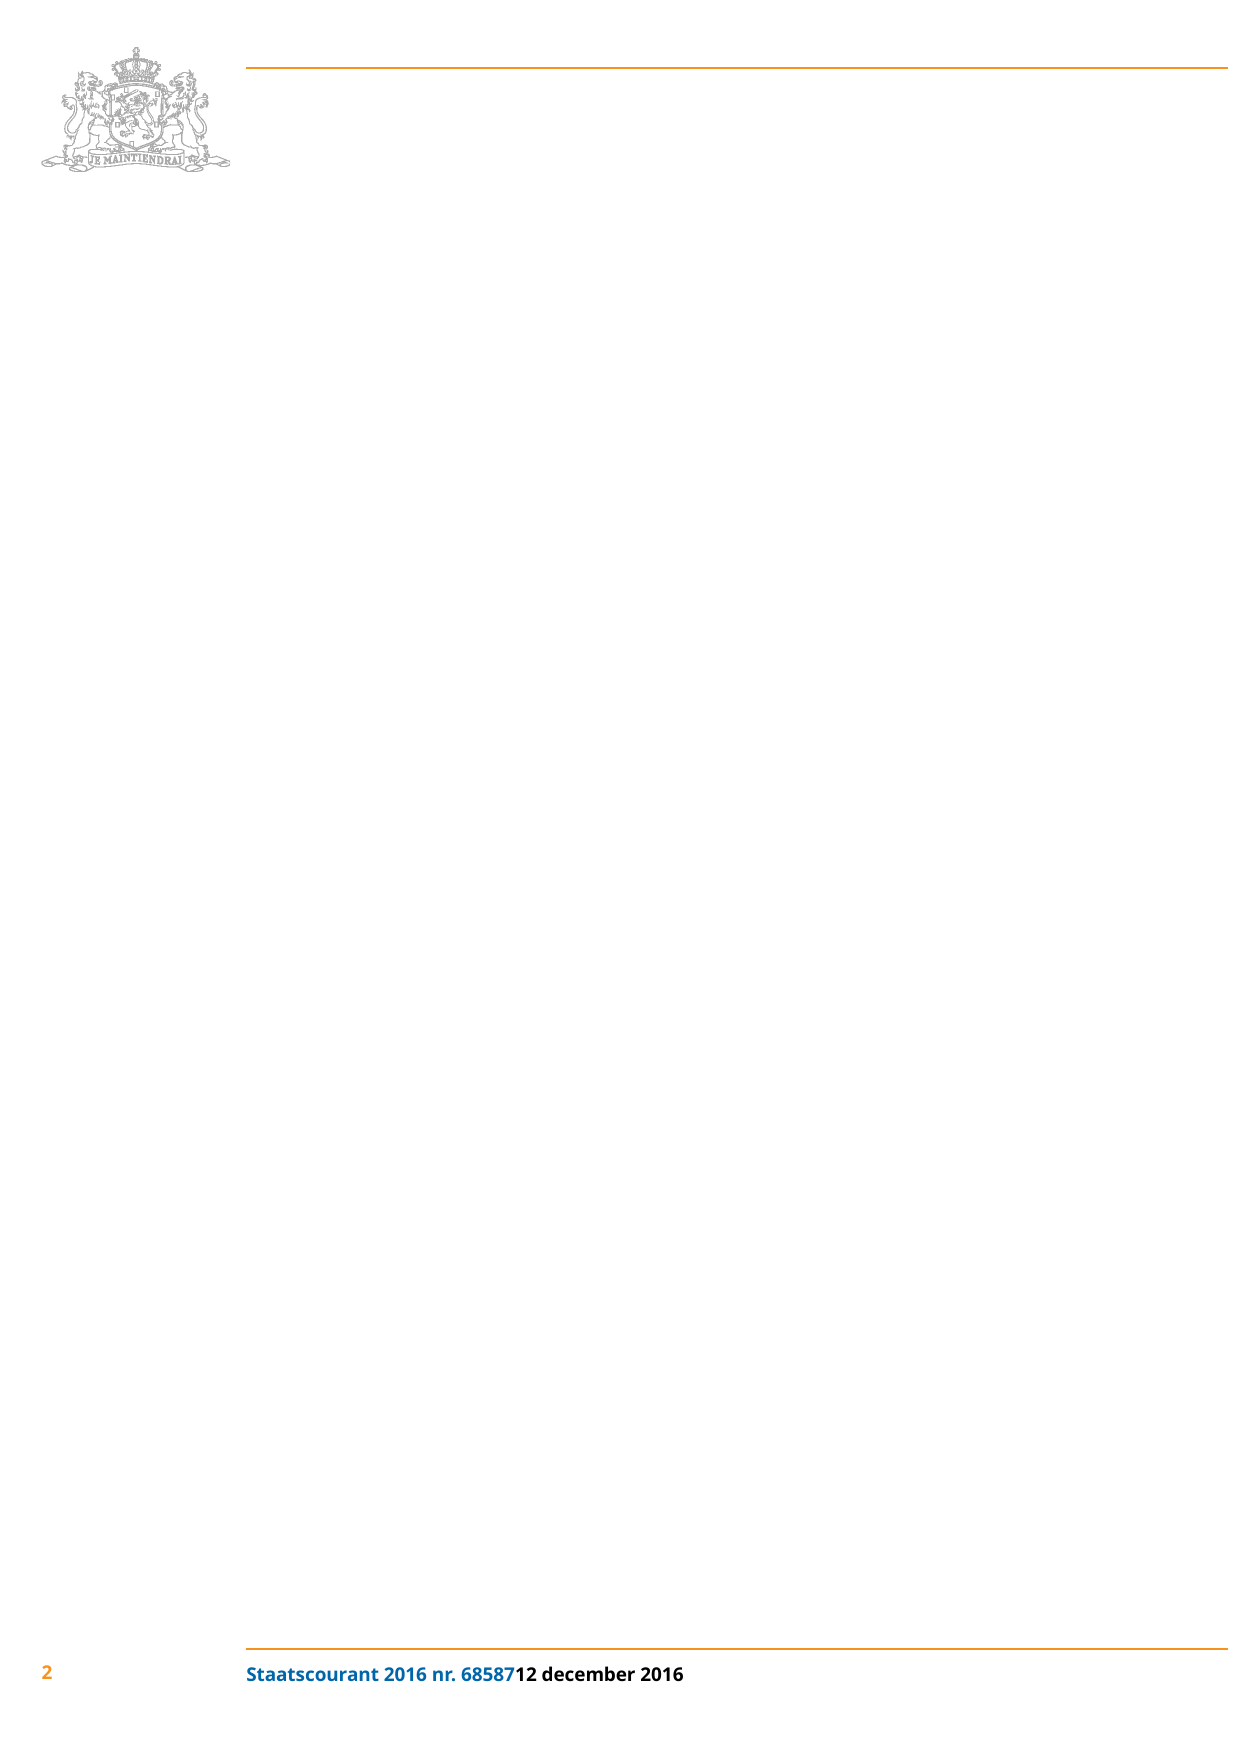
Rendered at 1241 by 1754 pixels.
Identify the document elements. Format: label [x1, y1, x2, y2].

picture [41, 47, 231, 172]
